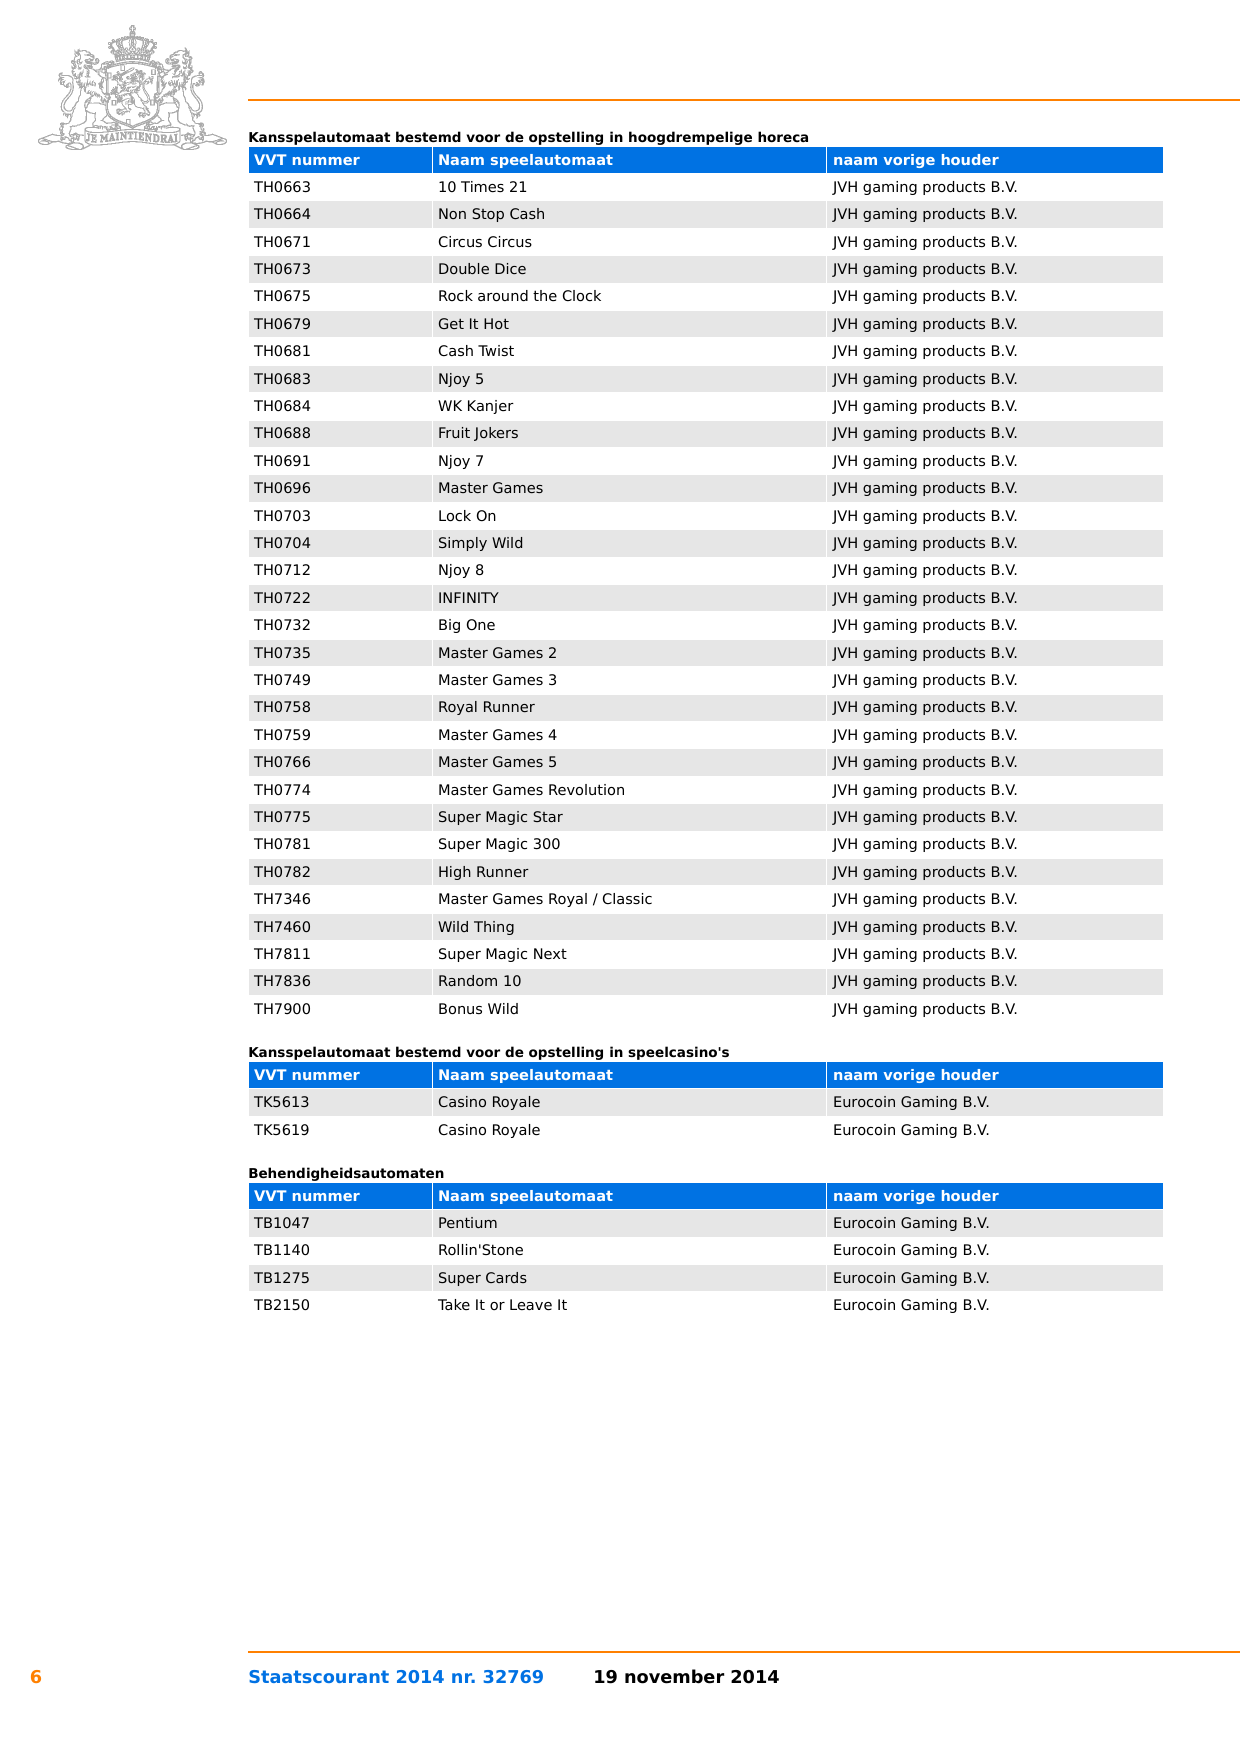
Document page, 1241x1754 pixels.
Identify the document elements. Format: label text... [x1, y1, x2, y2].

table_cell TB1047 [249, 1210, 432, 1237]
table_cell TH0712 [249, 558, 432, 584]
table_cell JVH gaming products B.V. [827, 366, 1163, 392]
table_cell TH0758 [249, 695, 432, 721]
table_cell Super Magic Star [433, 804, 826, 831]
table_cell TH0691 [249, 448, 432, 474]
table_cell TB1140 [249, 1238, 432, 1264]
table_cell Rollin'Stone [433, 1238, 826, 1264]
table_cell TK5619 [249, 1117, 432, 1143]
table_cell TH0688 [249, 421, 432, 447]
table_cell TH0703 [249, 503, 432, 529]
table_cell Super Cards [433, 1265, 826, 1291]
table_cell Pentium [433, 1210, 826, 1237]
table_cell JVH gaming products B.V. [827, 558, 1163, 584]
table_cell JVH gaming products B.V. [827, 969, 1163, 995]
table_cell TH0684 [249, 393, 432, 419]
table_cell JVH gaming products B.V. [827, 311, 1163, 337]
table_cell TH0774 [249, 777, 432, 803]
table_cell Naam speelautomaat [433, 1183, 826, 1209]
table_cell TH0782 [249, 859, 432, 885]
table_cell TH7900 [249, 996, 432, 1022]
table_cell Eurocoin Gaming B.V. [827, 1210, 1163, 1237]
table_cell TH0671 [249, 229, 432, 255]
table_cell TH7811 [249, 941, 432, 967]
table_cell JVH gaming products B.V. [827, 914, 1163, 940]
table_cell JVH gaming products B.V. [827, 530, 1163, 557]
table_cell Cash Twist [433, 339, 826, 365]
table_cell Casino Royale [433, 1089, 826, 1116]
table_cell Double Dice [433, 256, 826, 283]
table_cell TH0663 [249, 174, 432, 200]
table_cell TH0732 [249, 613, 432, 639]
table_cell TH7346 [249, 886, 432, 913]
table_cell Njoy 8 [433, 558, 826, 584]
table_cell Master Games 3 [433, 667, 826, 693]
table_cell JVH gaming products B.V. [827, 613, 1163, 639]
table_cell JVH gaming products B.V. [827, 475, 1163, 502]
table_cell TH0722 [249, 585, 432, 611]
table_cell JVH gaming products B.V. [827, 201, 1163, 228]
table_cell TH0759 [249, 722, 432, 748]
table_header Kansspelautomaat bestemd voor de opstelling in speelcasino's [248, 1045, 1163, 1061]
table_cell Royal Runner [433, 695, 826, 721]
table_cell JVH gaming products B.V. [827, 722, 1163, 748]
table_cell Circus Circus [433, 229, 826, 255]
table_cell TH0683 [249, 366, 432, 392]
table_cell JVH gaming products B.V. [827, 393, 1163, 419]
table_cell Super Magic Next [433, 941, 826, 967]
table_cell TB2150 [249, 1293, 432, 1319]
table_cell Get It Hot [433, 311, 826, 337]
table_cell Lock On [433, 503, 826, 529]
table_cell JVH gaming products B.V. [827, 640, 1163, 666]
table_cell TH0781 [249, 832, 432, 858]
table_cell JVH gaming products B.V. [827, 503, 1163, 529]
table_header Kansspelautomaat bestemd voor de opstelling in hoogdrempelige horeca [248, 130, 1163, 146]
table_cell TK5613 [249, 1089, 432, 1116]
table_cell VVT nummer [249, 147, 432, 173]
table_cell VVT nummer [249, 1183, 432, 1209]
table_cell TH0681 [249, 339, 432, 365]
table_cell naam vorige houder [827, 1062, 1163, 1088]
table_cell TH0673 [249, 256, 432, 283]
table_cell Big One [433, 613, 826, 639]
table_cell TH0749 [249, 667, 432, 693]
table_cell JVH gaming products B.V. [827, 777, 1163, 803]
table_cell TB1275 [249, 1265, 432, 1291]
table_cell Njoy 5 [433, 366, 826, 392]
table_cell JVH gaming products B.V. [827, 229, 1163, 255]
table_cell TH7460 [249, 914, 432, 940]
table_cell JVH gaming products B.V. [827, 886, 1163, 913]
table_cell Eurocoin Gaming B.V. [827, 1293, 1163, 1319]
table_cell VVT nummer [249, 1062, 432, 1088]
table_cell JVH gaming products B.V. [827, 284, 1163, 310]
table_cell JVH gaming products B.V. [827, 859, 1163, 885]
table_cell Fruit Jokers [433, 421, 826, 447]
table_cell TH0775 [249, 804, 432, 831]
table_cell Simply Wild [433, 530, 826, 557]
table_cell JVH gaming products B.V. [827, 804, 1163, 831]
table_cell Master Games 5 [433, 749, 826, 776]
table_cell Non Stop Cash [433, 201, 826, 228]
table_cell Naam speelautomaat [433, 1062, 826, 1088]
table_cell Take It or Leave It [433, 1293, 826, 1319]
table_cell Wild Thing [433, 914, 826, 940]
table_cell JVH gaming products B.V. [827, 667, 1163, 693]
table_cell Rock around the Clock [433, 284, 826, 310]
table_cell 10 Times 21 [433, 174, 826, 200]
table_cell Master Games Royal / Classic [433, 886, 826, 913]
table_cell JVH gaming products B.V. [827, 421, 1163, 447]
table_cell JVH gaming products B.V. [827, 941, 1163, 967]
table_cell Master Games 4 [433, 722, 826, 748]
table_cell Njoy 7 [433, 448, 826, 474]
table_cell JVH gaming products B.V. [827, 174, 1163, 200]
table_cell Eurocoin Gaming B.V. [827, 1117, 1163, 1143]
table_cell naam vorige houder [827, 1183, 1163, 1209]
table_cell TH0704 [249, 530, 432, 557]
table_cell TH0766 [249, 749, 432, 776]
table_cell TH0679 [249, 311, 432, 337]
table_cell Eurocoin Gaming B.V. [827, 1265, 1163, 1291]
table_cell JVH gaming products B.V. [827, 585, 1163, 611]
table_cell Master Games 2 [433, 640, 826, 666]
table_cell Bonus Wild [433, 996, 826, 1022]
table_cell WK Kanjer [433, 393, 826, 419]
table_header Behendigheidsautomaten [248, 1166, 1163, 1182]
table_cell JVH gaming products B.V. [827, 448, 1163, 474]
table_cell TH0664 [249, 201, 432, 228]
table_cell Master Games [433, 475, 826, 502]
table_cell JVH gaming products B.V. [827, 695, 1163, 721]
table_cell JVH gaming products B.V. [827, 996, 1163, 1022]
table_cell TH7836 [249, 969, 432, 995]
table_cell JVH gaming products B.V. [827, 339, 1163, 365]
table_cell Casino Royale [433, 1117, 826, 1143]
picture [38, 25, 227, 150]
table_cell Naam speelautomaat [433, 147, 826, 173]
table_cell TH0696 [249, 475, 432, 502]
table_cell TH0735 [249, 640, 432, 666]
table_cell TH0675 [249, 284, 432, 310]
table_cell Master Games Revolution [433, 777, 826, 803]
table_cell Eurocoin Gaming B.V. [827, 1238, 1163, 1264]
table_cell Random 10 [433, 969, 826, 995]
table_cell Super Magic 300 [433, 832, 826, 858]
table_cell JVH gaming products B.V. [827, 749, 1163, 776]
table_cell INFINITY [433, 585, 826, 611]
table_cell High Runner [433, 859, 826, 885]
table_cell naam vorige houder [827, 147, 1163, 173]
table_cell Eurocoin Gaming B.V. [827, 1089, 1163, 1116]
table_cell JVH gaming products B.V. [827, 832, 1163, 858]
table_cell JVH gaming products B.V. [827, 256, 1163, 283]
